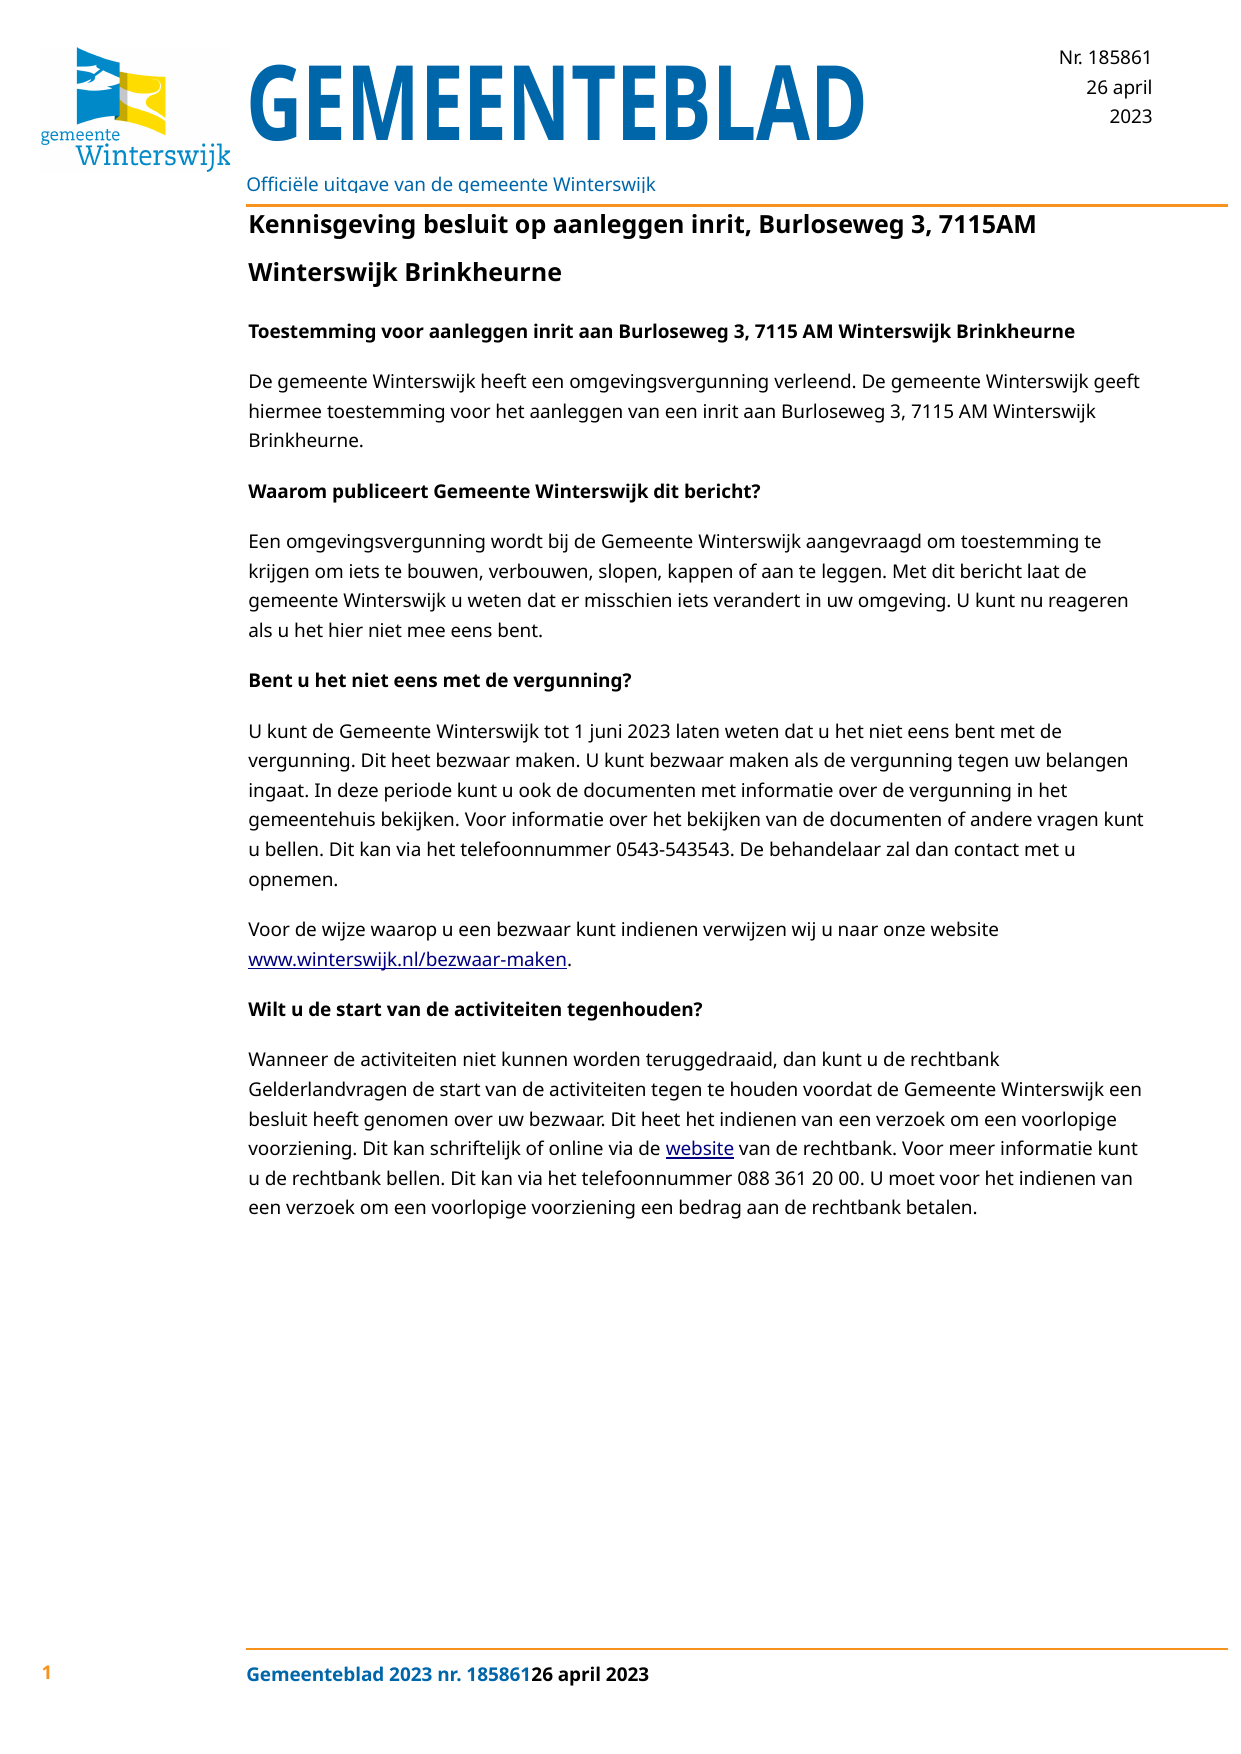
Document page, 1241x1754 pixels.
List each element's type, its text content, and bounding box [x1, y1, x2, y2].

text Wilt u de start van de activiteiten tegenhouden? [248, 996, 1152, 1022]
text Waarom publiceert Gemeente Winterswijk dit bericht? [248, 478, 1152, 504]
text Voor de wijze waarop u een bezwaar kunt indienen verwijzen wij u naar onze website www.winterswijk.nl/bezwaar-maken. [248, 916, 1152, 972]
text Wanneer de activiteiten niet kunnen worden teruggedraaid, dan kunt u de rechtbank Gelderlandvragen de start van de activiteiten tegen te houden voordat de Gemeente Winterswijk een besluit heeft genomen over uw bezwaar. Dit heet het indienen van een verzoek om een voorlopige voorziening. Dit kan schriftelijk of online via de website van de rechtbank. Voor meer informatie kunt u de rechtbank bellen. Dit kan via het telefoonnummer 088 361 20 00. U moet voor het indienen van een verzoek om een voorlopige voorziening een bedrag aan de rechtbank betalen. [248, 1047, 1152, 1220]
text De gemeente Winterswijk heeft een omgevingsvergunning verleend. De gemeente Winterswijk geeft hiermee toestemming voor het aanleggen van een inrit aan Burloseweg 3, 7115 AM Winterswijk Brinkheurne. [248, 368, 1152, 453]
text Kennisgeving besluit op aanleggen inrit, Burloseweg 3, 7115AM Winterswijk Brinkheurne [248, 207, 1152, 288]
text Een omgevingsvergunning wordt bij de Gemeente Winterswijk aangevraagd om toestemming te krijgen om iets te bouwen, verbouwen, slopen, kappen of aan te leggen. Met dit bericht laat de gemeente Winterswijk u weten dat er misschien iets verandert in uw omgeving. U kunt nu reageren als u het hier niet mee eens bent. [248, 528, 1152, 643]
picture [225, 153, 231, 162]
text U kunt de Gemeente Winterswijk tot 1 juni 2023 laten weten dat u het niet eens bent met de vergunning. Dit heet bezwaar maken. U kunt bezwaar maken als de vergunning tegen uw belangen ingaat. In deze periode kunt u ook de documenten met informatie over de vergunning in het gemeentehuis bekijken. Voor informatie over het bekijken van de documenten of andere vragen kunt u bellen. Dit kan via het telefoonnummer 0543-543543. De behandelaar zal dan contact met u opnemen. [248, 718, 1152, 892]
text Bent u het niet eens met de vergunning? [248, 667, 1152, 693]
text Toestemming voor aanleggen inrit aan Burloseweg 3, 7115 AM Winterswijk Brinkheurne [248, 318, 1152, 344]
picture [41, 47, 231, 172]
